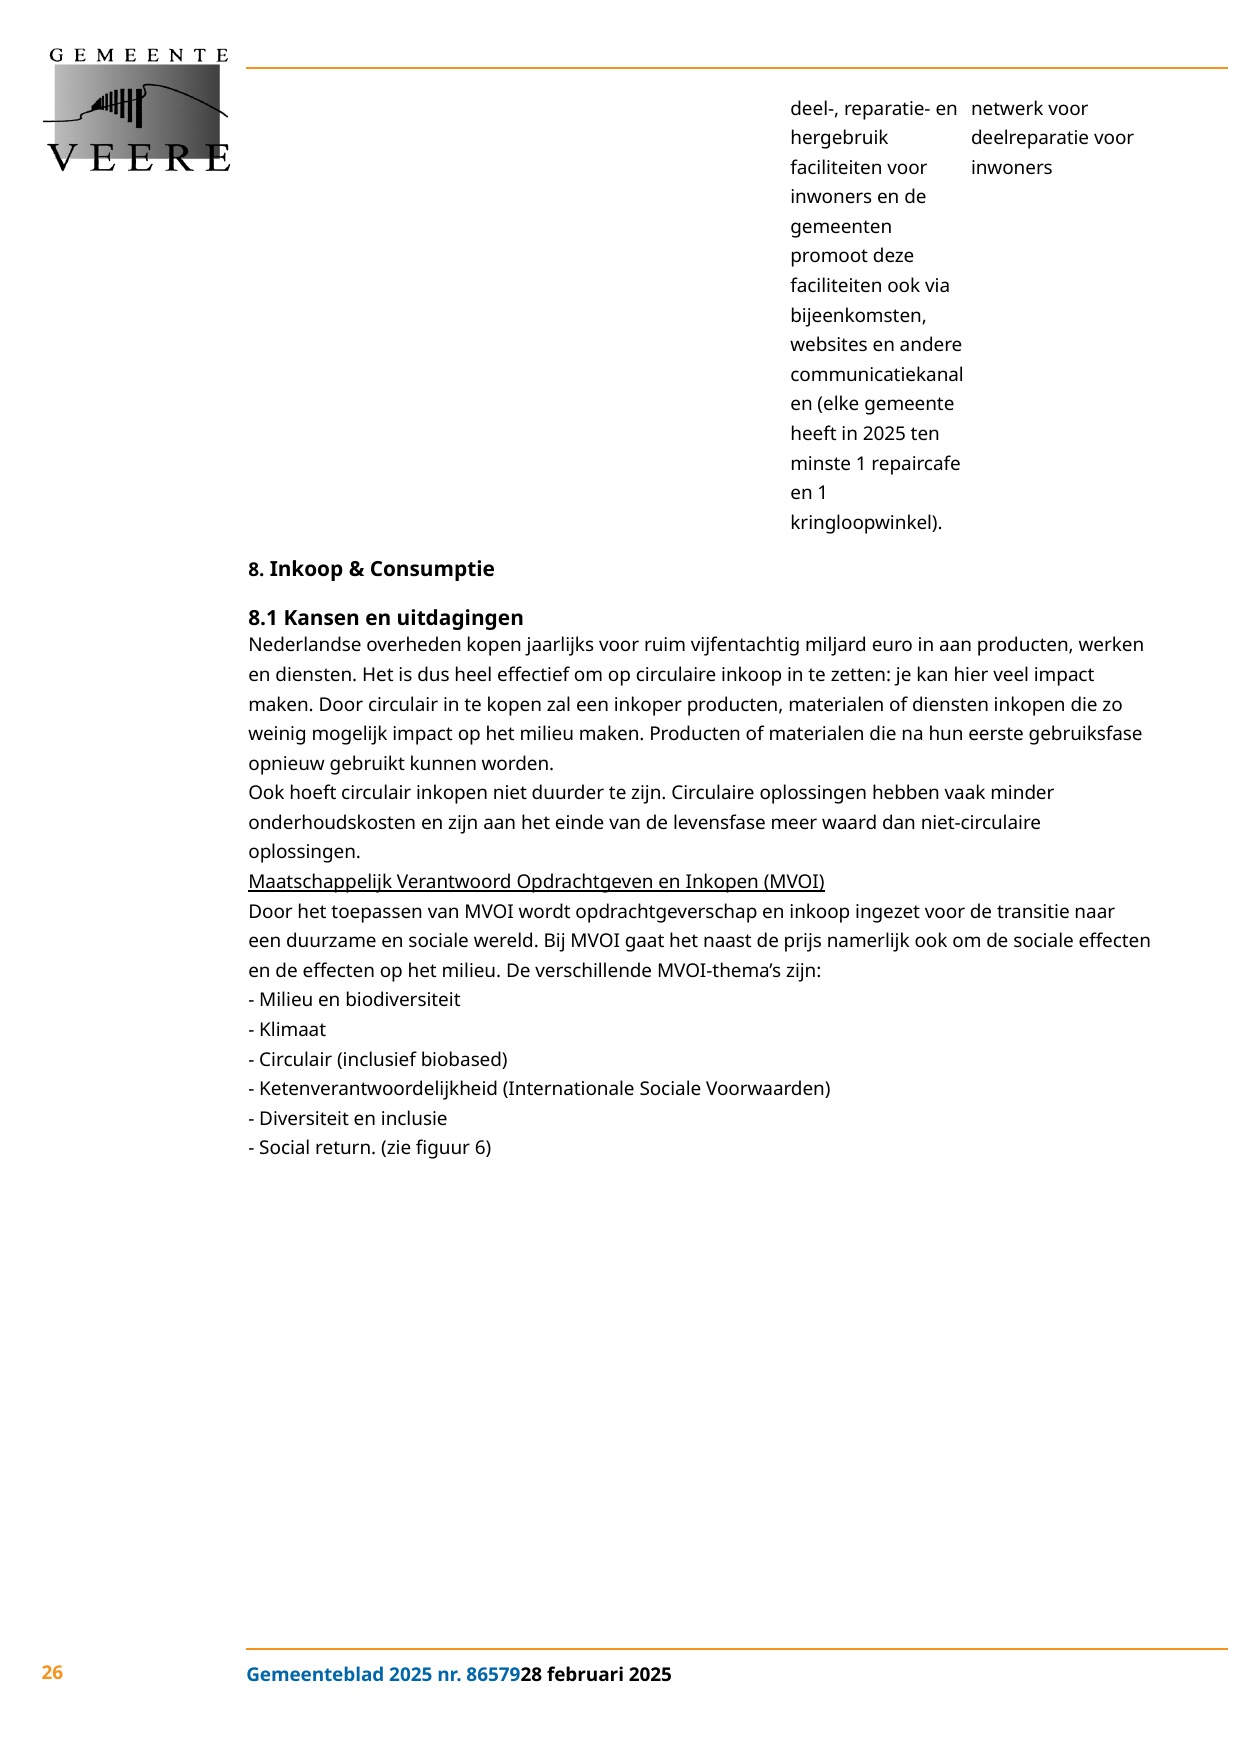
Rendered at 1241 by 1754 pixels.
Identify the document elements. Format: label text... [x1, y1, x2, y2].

text Ook hoeft circulair inkopen niet duurder te zijn. Circulaire oplossingen hebben vaak minder onderhoudskosten en zijn aan het einde van de levensfase meer waard dan niet-circulaire oplossingen. [248, 779, 1152, 864]
table_cell deel-, reparatie- en hergebruik faciliteiten voor inwoners en de gemeenten promoot deze faciliteiten ook via bijeenkomsten, websites en andere communicatiekanalen (elke gemeente heeft in 2025 ten minste 1 repaircafe en 1 kringloopwinkel). [790, 95, 971, 535]
text - Social return. (zie figuur 6) [248, 1134, 1152, 1160]
table_cell netwerk voor deelreparatie voor inwoners [971, 95, 1152, 535]
text - Circulair (inclusief biobased) [248, 1046, 1152, 1072]
table_cell [609, 95, 790, 535]
table_cell [429, 95, 609, 535]
picture [41, 47, 231, 172]
text - Diversiteit en inclusie [248, 1105, 1152, 1131]
text Maatschappelijk Verantwoord Opdrachtgeven en Inkopen (MVOI) [248, 868, 1152, 894]
text - Klimaat [248, 1016, 1152, 1042]
text 8. Inkoop & Consumptie [248, 554, 1152, 582]
text - Milieu en biodiversiteit [248, 987, 1152, 1012]
text - Ketenverantwoordelijkheid (Internationale Sociale Voorwaarden) [248, 1075, 1152, 1101]
text 8.1 Kansen en uitdagingen [248, 603, 1152, 632]
text Nederlandse overheden kopen jaarlijks voor ruim vijfentachtig miljard euro in aan producten, werken en diensten. Het is dus heel effectief om op circulaire inkoop in te zetten: je kan hier veel impact maken. Door circulair in te kopen zal een inkoper producten, materialen of diensten inkopen die zo weinig mogelijk impact op het milieu maken. Producten of materialen die na hun eerste gebruiksfase opnieuw gebruikt kunnen worden. [248, 632, 1152, 776]
text Door het toepassen van MVOI wordt opdrachtgeverschap en inkoop ingezet voor de transitie naar een duurzame en sociale wereld. Bij MVOI gaat het naast de prijs namerlijk ook om de sociale effecten en de effecten op het milieu. De verschillende MVOI-thema’s zijn: [248, 898, 1152, 983]
table_cell [248, 95, 429, 535]
